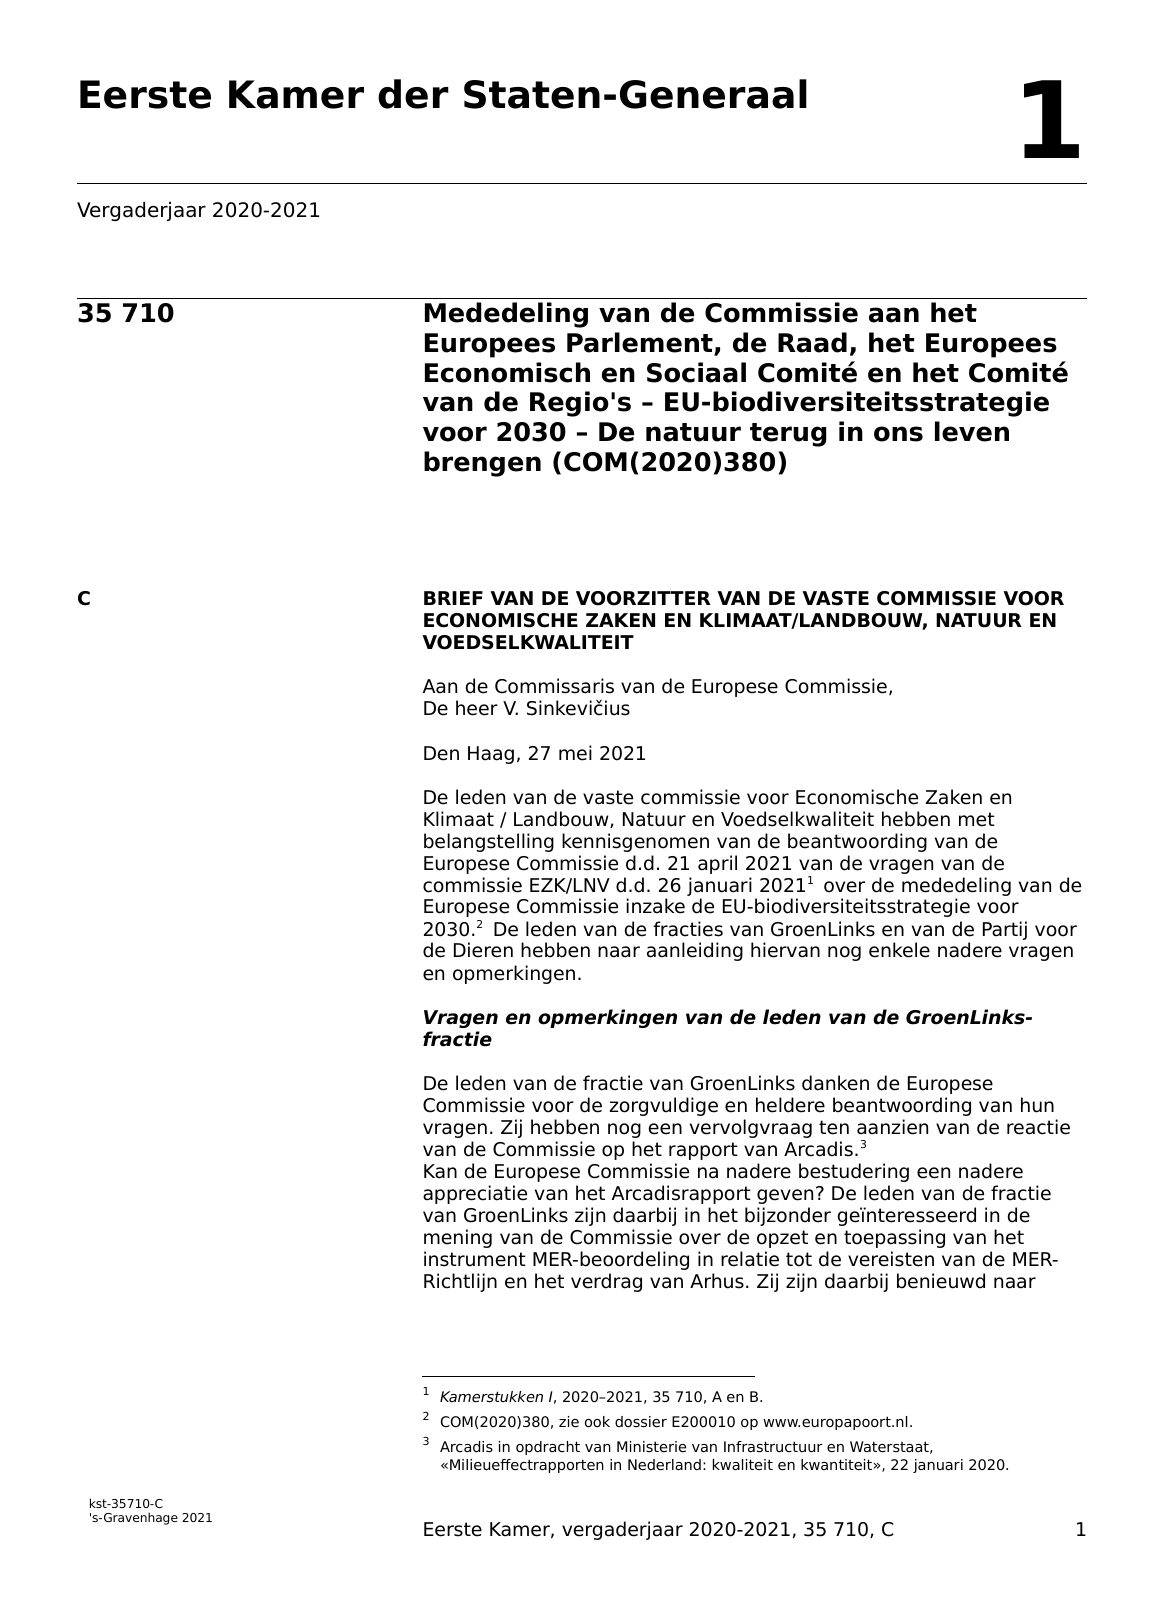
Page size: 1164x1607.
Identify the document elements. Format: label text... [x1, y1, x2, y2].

text COM(2020)380, zie ook dossier E200010 op www.europapoort.nl. [422, 1410, 1087, 1432]
text Aan de Commissaris van de Europese Commissie, [422, 676, 1087, 698]
text 's-Gravenhage 2021 [88, 1511, 323, 1525]
text De leden van de fractie van GroenLinks danken de Europese Commissie voor de zorgvuldige en heldere beantwoording van hun vragen. Zij hebben nog een vervolgvraag ten aanzien van de reactie van de Commissie op het rapport van Arcadis. [422, 1073, 1087, 1161]
text Kamerstukken I, 2020–2021, 35 710, A en B. [422, 1385, 1087, 1407]
text De leden van de vaste commissie voor Economische Zaken en Klimaat / Landbouw, Natuur en Voedselkwaliteit hebben met belangstelling kennisgenomen van de beantwoording van de Europese Commissie d.d. 21 april 2021 van de vragen van de commissie EZK/LNV d.d. 26 januari 2021 over de mededeling van de Europese Commissie inzake de EU-biodiversiteitsstrategie voor 2030. De leden van de fracties van GroenLinks en van de Partij voor de Dieren hebben naar aanleiding hiervan nog enkele nadere vragen en opmerkingen. [422, 787, 1087, 984]
text Arcadis in opdracht van Ministerie van Infrastructuur en Waterstaat, «Milieueffectrapporten in Nederland: kwaliteit en kwantiteit», 22 januari 2020. [422, 1435, 1087, 1474]
text Den Haag, 27 mei 2021 [422, 742, 1087, 764]
subtitle Vragen en opmerkingen van de leden van de GroenLinks-fractie [422, 1007, 1087, 1051]
subtitle C BRIEF VAN DE VOORZITTER VAN DE VASTE COMMISSIE VOOR ECONOMISCHE ZAKEN EN KLIMAAT/LANDBOUW, NATUUR EN VOEDSELKWALITEIT [77, 588, 1087, 654]
table_cell Vergaderjaar 2020-2021 [77, 184, 1087, 298]
table_header 1 [886, 59, 1087, 183]
text Kan de Europese Commissie na nadere bestudering een nadere appreciatie van het Arcadisrapport geven? De leden van de fractie van GroenLinks zijn daarbij in het bijzonder geïnteresseerd in de mening van de Commissie over de opzet en toepassing van het instrument MER-beoordeling in relatie tot de vereisten van de MER-Richtlijn en het verdrag van Arhus. Zij zijn daarbij benieuwd naar [422, 1161, 1087, 1292]
subtitle 35 710 Mededeling van de Commissie aan het Europees Parlement, de Raad, het Europees Economisch en Sociaal Comité en het Comité van de Regio's – EU-biodiversiteitsstrategie voor 2030 – De natuur terug in ons leven brengen (COM(2020)380) [77, 299, 1087, 477]
text kst-35710-C [88, 1497, 323, 1511]
text De heer V. Sinkevičius [422, 698, 1087, 720]
table_header Eerste Kamer der Staten-Generaal [77, 59, 886, 183]
